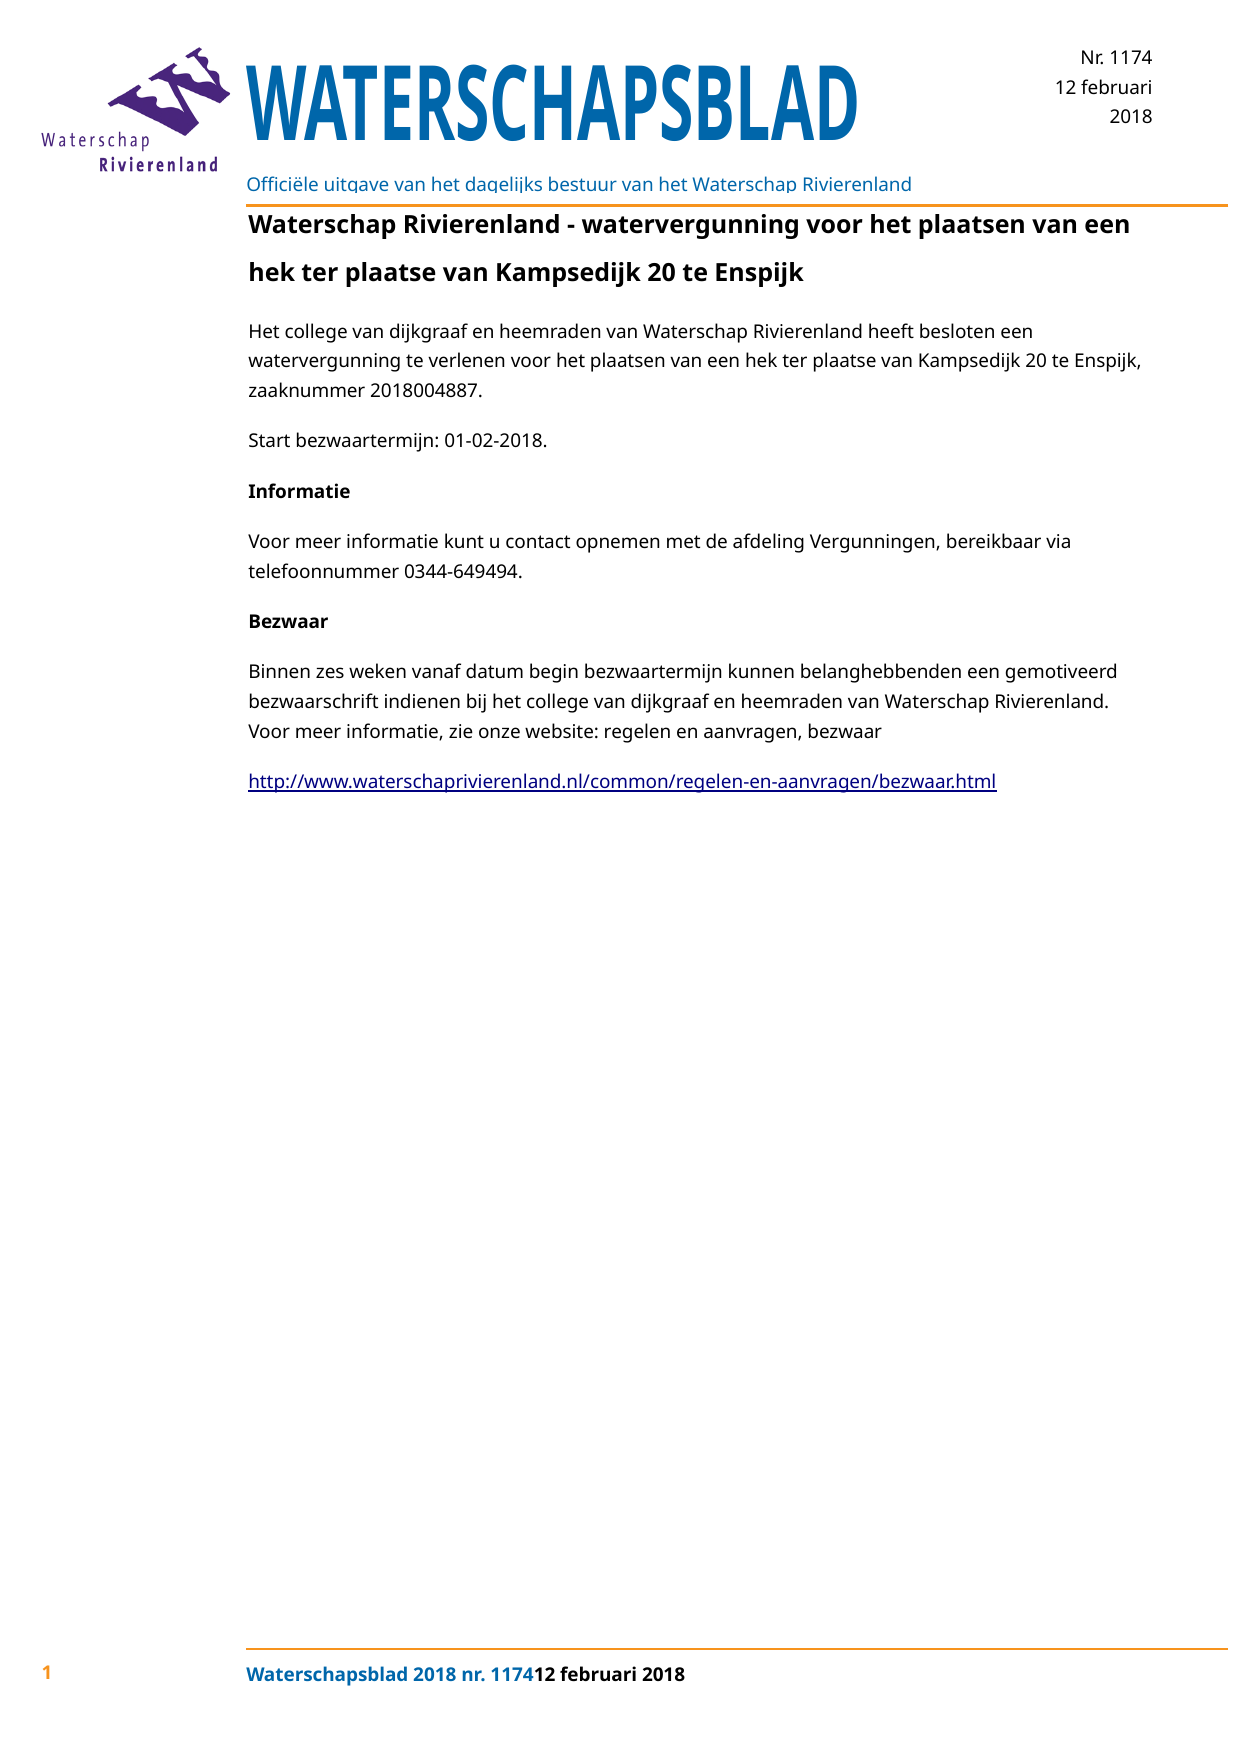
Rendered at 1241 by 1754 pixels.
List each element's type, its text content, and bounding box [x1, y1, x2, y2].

picture [41, 47, 231, 172]
text Binnen zes weken vanaf datum begin bezwaartermijn kunnen belanghebbenden een gemotiveerd bezwaarschrift indienen bij het college van dijkgraaf en heemraden van Waterschap Rivierenland. Voor meer informatie, zie onze website: regelen en aanvragen, bezwaar [248, 659, 1152, 744]
text Waterschap Rivierenland - watervergunning voor het plaatsen van een hek ter plaatse van Kampsedijk 20 te Enspijk [248, 207, 1152, 288]
text Bezwaar [248, 608, 1152, 634]
text Het college van dijkgraaf en heemraden van Waterschap Rivierenland heeft besloten een watervergunning te verlenen voor het plaatsen van een hek ter plaatse van Kampsedijk 20 te Enspijk, zaaknummer 2018004887. [248, 318, 1152, 403]
text http://www.waterschaprivierenland.nl/common/regelen-en-aanvragen/bezwaar.html [248, 768, 1152, 794]
text Voor meer informatie kunt u contact opnemen met de afdeling Vergunningen, bereikbaar via telefoonnummer 0344-649494. [248, 528, 1152, 584]
text Informatie [248, 478, 1152, 504]
text Start bezwaartermijn: 01-02-2018. [248, 427, 1152, 453]
